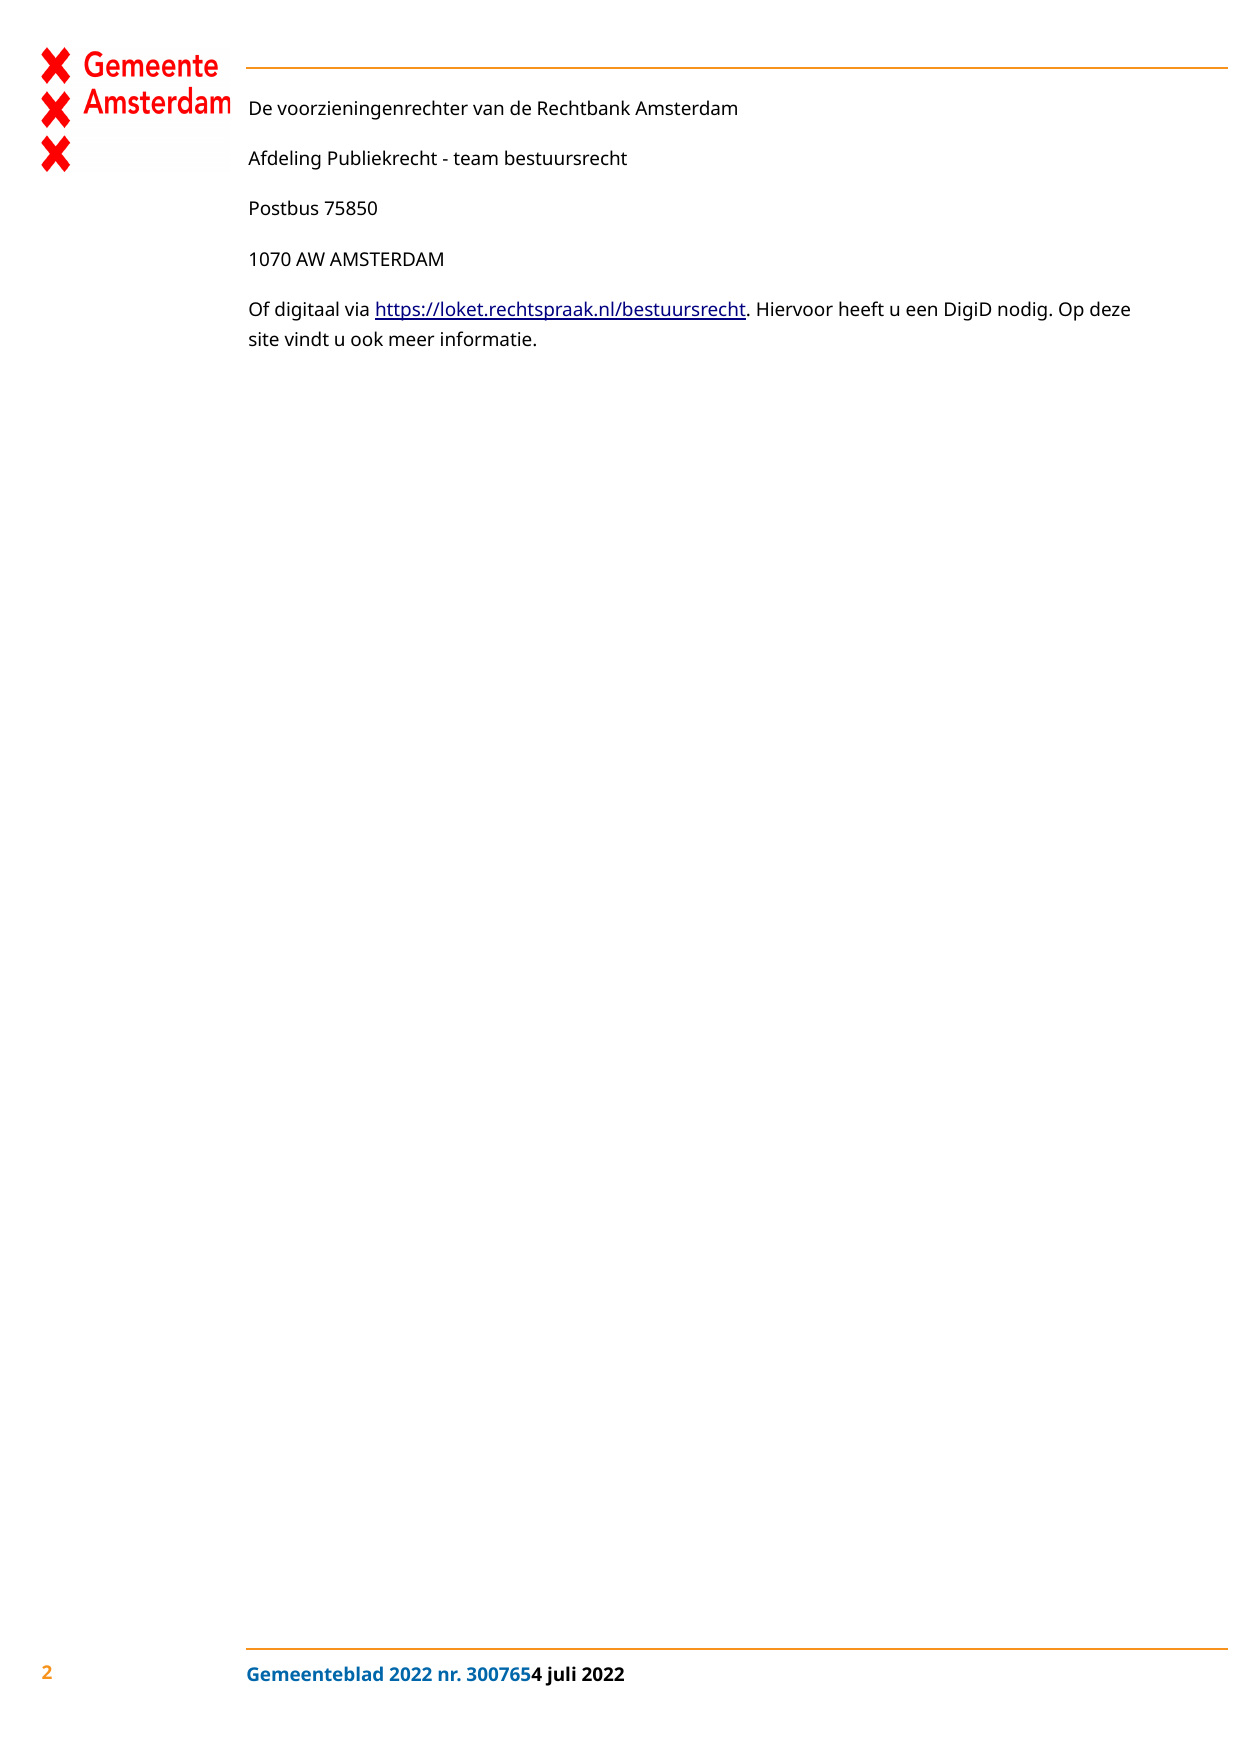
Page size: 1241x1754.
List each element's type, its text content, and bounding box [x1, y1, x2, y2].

text Afdeling Publiekrecht - team bestuursrecht [248, 145, 1152, 171]
text Postbus 75850 [248, 196, 1152, 221]
text 1070 AW AMSTERDAM [248, 246, 1152, 272]
text Of digitaal via https://loket.rechtspraak.nl/bestuursrecht. Hiervoor heeft u een DigiD nodig. Op deze site vindt u ook meer informatie. [248, 296, 1152, 352]
picture [41, 47, 231, 172]
text De voorzieningenrechter van de Rechtbank Amsterdam [248, 95, 1152, 121]
